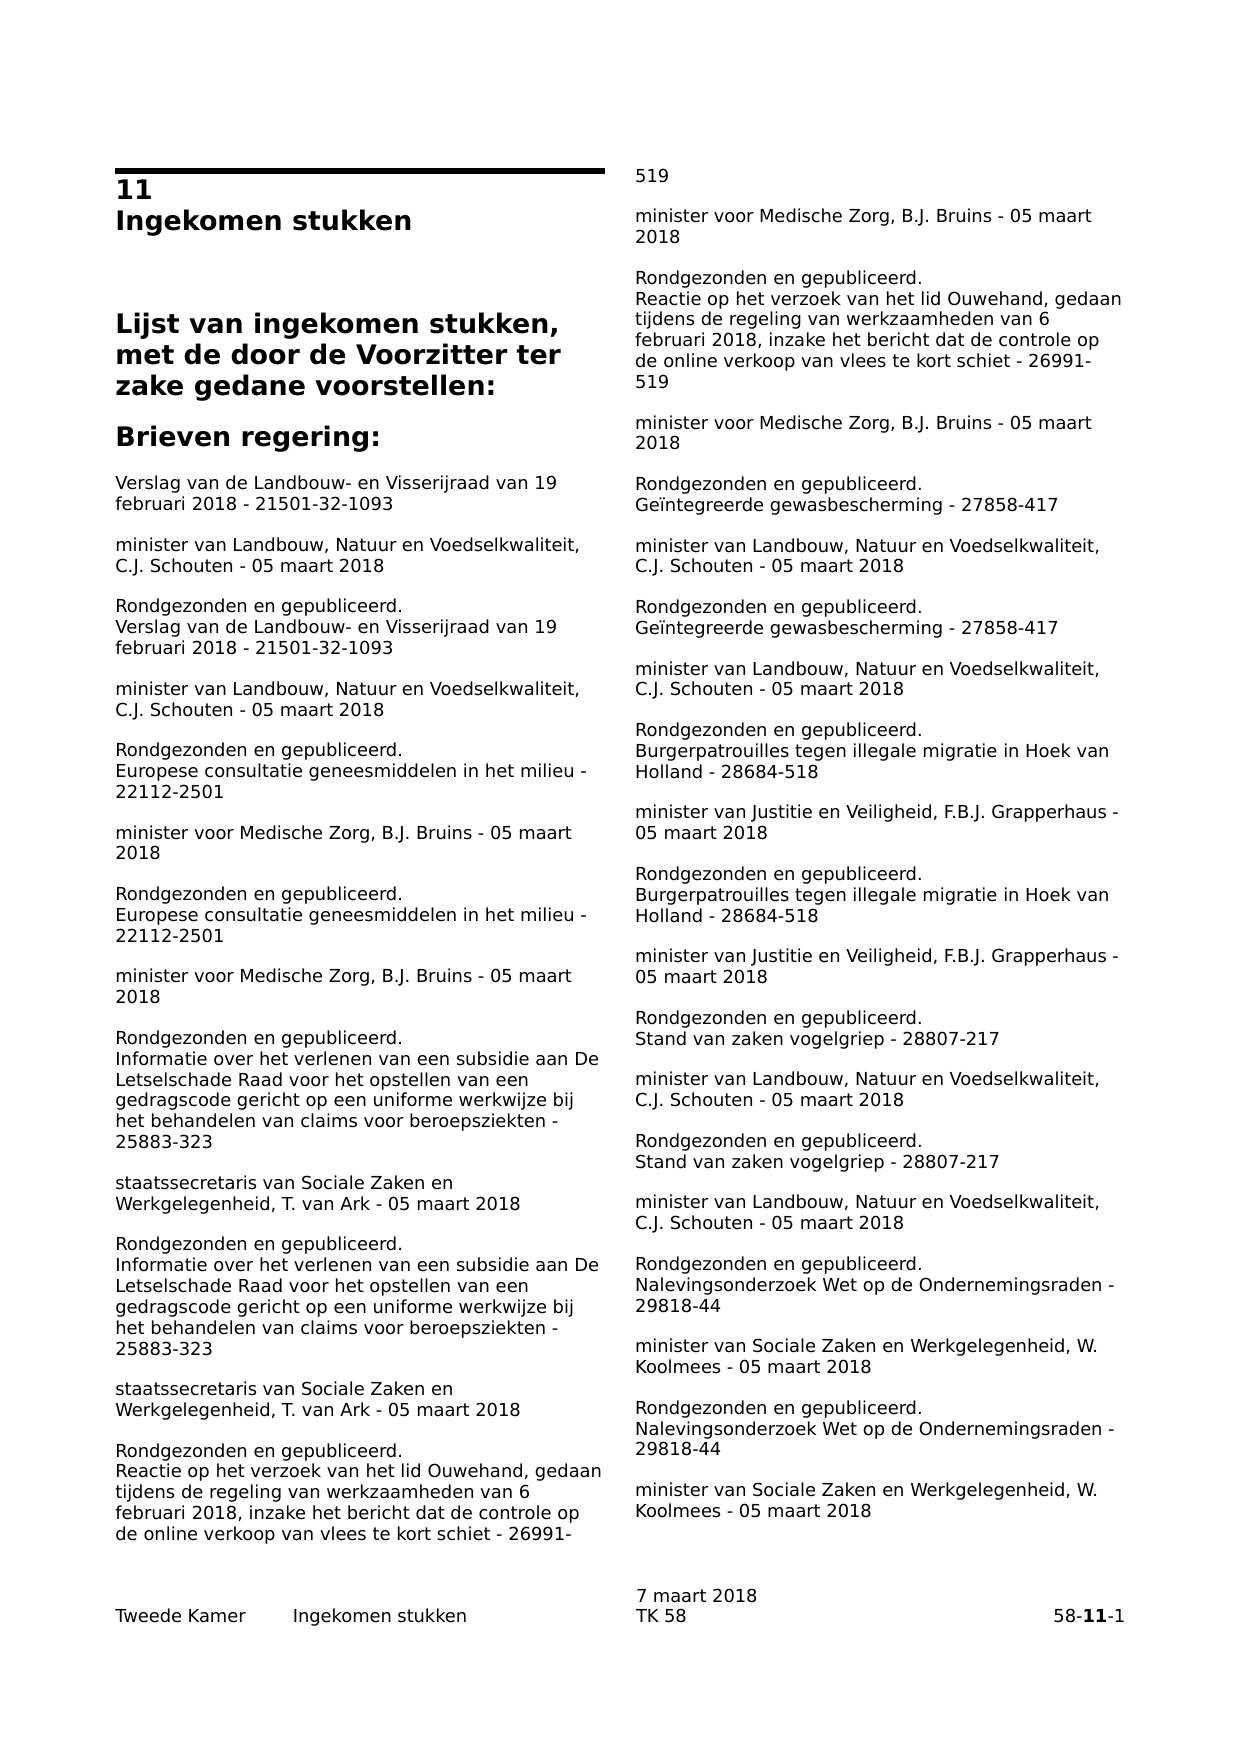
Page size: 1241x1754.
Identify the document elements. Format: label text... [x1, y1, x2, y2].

text minister van Landbouw, Natuur en Voedselkwaliteit, C.J. Schouten - 05 maart 2018 [635, 1069, 1125, 1111]
text Rondgezonden en gepubliceerd. [635, 720, 1125, 741]
text Rondgezonden en gepubliceerd. [635, 597, 1125, 618]
title 11 Ingekomen stukken [115, 174, 605, 237]
text Geïntegreerde gewasbescherming - 27858-417 [635, 495, 1125, 516]
text 519 [635, 165, 1125, 186]
text Rondgezonden en gepubliceerd. [115, 596, 605, 617]
text Informatie over het verlenen van een subsidie aan De Letselschade Raad voor het opstellen van een gedragscode gericht op een uniforme werkwijze bij het behandelen van claims voor beroepsziekten - 25883-323 [115, 1255, 605, 1359]
text minister van Sociale Zaken en Werkgelegenheid, W. Koolmees - 05 maart 2018 [635, 1480, 1125, 1521]
text Verslag van de Landbouw- en Visserijraad van 19 februari 2018 - 21501-32-1093 [115, 617, 605, 659]
title Brieven regering: [115, 422, 605, 453]
text Stand van zaken vogelgriep - 28807-217 [635, 1151, 1125, 1172]
text minister voor Medische Zorg, B.J. Bruins - 05 maart 2018 [115, 822, 605, 864]
text minister voor Medische Zorg, B.J. Bruins - 05 maart 2018 [635, 412, 1125, 454]
text Rondgezonden en gepubliceerd. [635, 864, 1125, 884]
text Rondgezonden en gepubliceerd. [635, 1398, 1125, 1418]
text Rondgezonden en gepubliceerd. [115, 884, 605, 905]
text Burgerpatrouilles tegen illegale migratie in Hoek van Holland - 28684-518 [635, 741, 1125, 782]
text Nalevingsonderzoek Wet op de Ondernemingsraden - 29818-44 [635, 1418, 1125, 1460]
text minister van Landbouw, Natuur en Voedselkwaliteit, C.J. Schouten - 05 maart 2018 [115, 679, 605, 720]
text minister van Justitie en Veiligheid, F.B.J. Grapperhaus - 05 maart 2018 [635, 802, 1125, 844]
text minister van Landbouw, Natuur en Voedselkwaliteit, C.J. Schouten - 05 maart 2018 [635, 536, 1125, 577]
text minister van Landbouw, Natuur en Voedselkwaliteit, C.J. Schouten - 05 maart 2018 [635, 1192, 1125, 1234]
text Verslag van de Landbouw- en Visserijraad van 19 februari 2018 - 21501-32-1093 [115, 473, 605, 515]
text Geïntegreerde gewasbescherming - 27858-417 [635, 618, 1125, 638]
text Europese consultatie geneesmiddelen in het milieu - 22112-2501 [115, 905, 605, 946]
title Lijst van ingekomen stukken, met de door de Voorzitter ter zake gedane voorstellen: [115, 308, 605, 402]
text Rondgezonden en gepubliceerd. [635, 1254, 1125, 1274]
text minister van Landbouw, Natuur en Voedselkwaliteit, C.J. Schouten - 05 maart 2018 [635, 658, 1125, 700]
text minister voor Medische Zorg, B.J. Bruins - 05 maart 2018 [115, 966, 605, 1008]
text Reactie op het verzoek van het lid Ouwehand, gedaan tijdens de regeling van werkzaamheden van 6 februari 2018, inzake het bericht dat de controle op de online verkoop van vlees te kort schiet - 26991- [115, 1461, 605, 1544]
text staatssecretaris van Sociale Zaken en Werkgelegenheid, T. van Ark - 05 maart 2018 [115, 1173, 605, 1214]
text staatssecretaris van Sociale Zaken en Werkgelegenheid, T. van Ark - 05 maart 2018 [115, 1379, 605, 1421]
text Rondgezonden en gepubliceerd. [635, 474, 1125, 495]
text Rondgezonden en gepubliceerd. [115, 740, 605, 761]
text Stand van zaken vogelgriep - 28807-217 [635, 1028, 1125, 1049]
text Reactie op het verzoek van het lid Ouwehand, gedaan tijdens de regeling van werkzaamheden van 6 februari 2018, inzake het bericht dat de controle op de online verkoop van vlees te kort schiet - 26991-519 [635, 288, 1125, 392]
text Rondgezonden en gepubliceerd. [635, 1008, 1125, 1028]
text Nalevingsonderzoek Wet op de Ondernemingsraden - 29818-44 [635, 1274, 1125, 1316]
text minister voor Medische Zorg, B.J. Bruins - 05 maart 2018 [635, 206, 1125, 248]
text Rondgezonden en gepubliceerd. [115, 1234, 605, 1255]
text Informatie over het verlenen van een subsidie aan De Letselschade Raad voor het opstellen van een gedragscode gericht op een uniforme werkwijze bij het behandelen van claims voor beroepsziekten - 25883-323 [115, 1048, 605, 1153]
text minister van Justitie en Veiligheid, F.B.J. Grapperhaus - 05 maart 2018 [635, 946, 1125, 988]
text Rondgezonden en gepubliceerd. [115, 1028, 605, 1048]
text Europese consultatie geneesmiddelen in het milieu - 22112-2501 [115, 761, 605, 802]
text minister van Landbouw, Natuur en Voedselkwaliteit, C.J. Schouten - 05 maart 2018 [115, 535, 605, 576]
text Rondgezonden en gepubliceerd. [635, 1131, 1125, 1151]
text Rondgezonden en gepubliceerd. [635, 268, 1125, 288]
text Rondgezonden en gepubliceerd. [115, 1441, 605, 1461]
text minister van Sociale Zaken en Werkgelegenheid, W. Koolmees - 05 maart 2018 [635, 1336, 1125, 1378]
text Burgerpatrouilles tegen illegale migratie in Hoek van Holland - 28684-518 [635, 884, 1125, 926]
